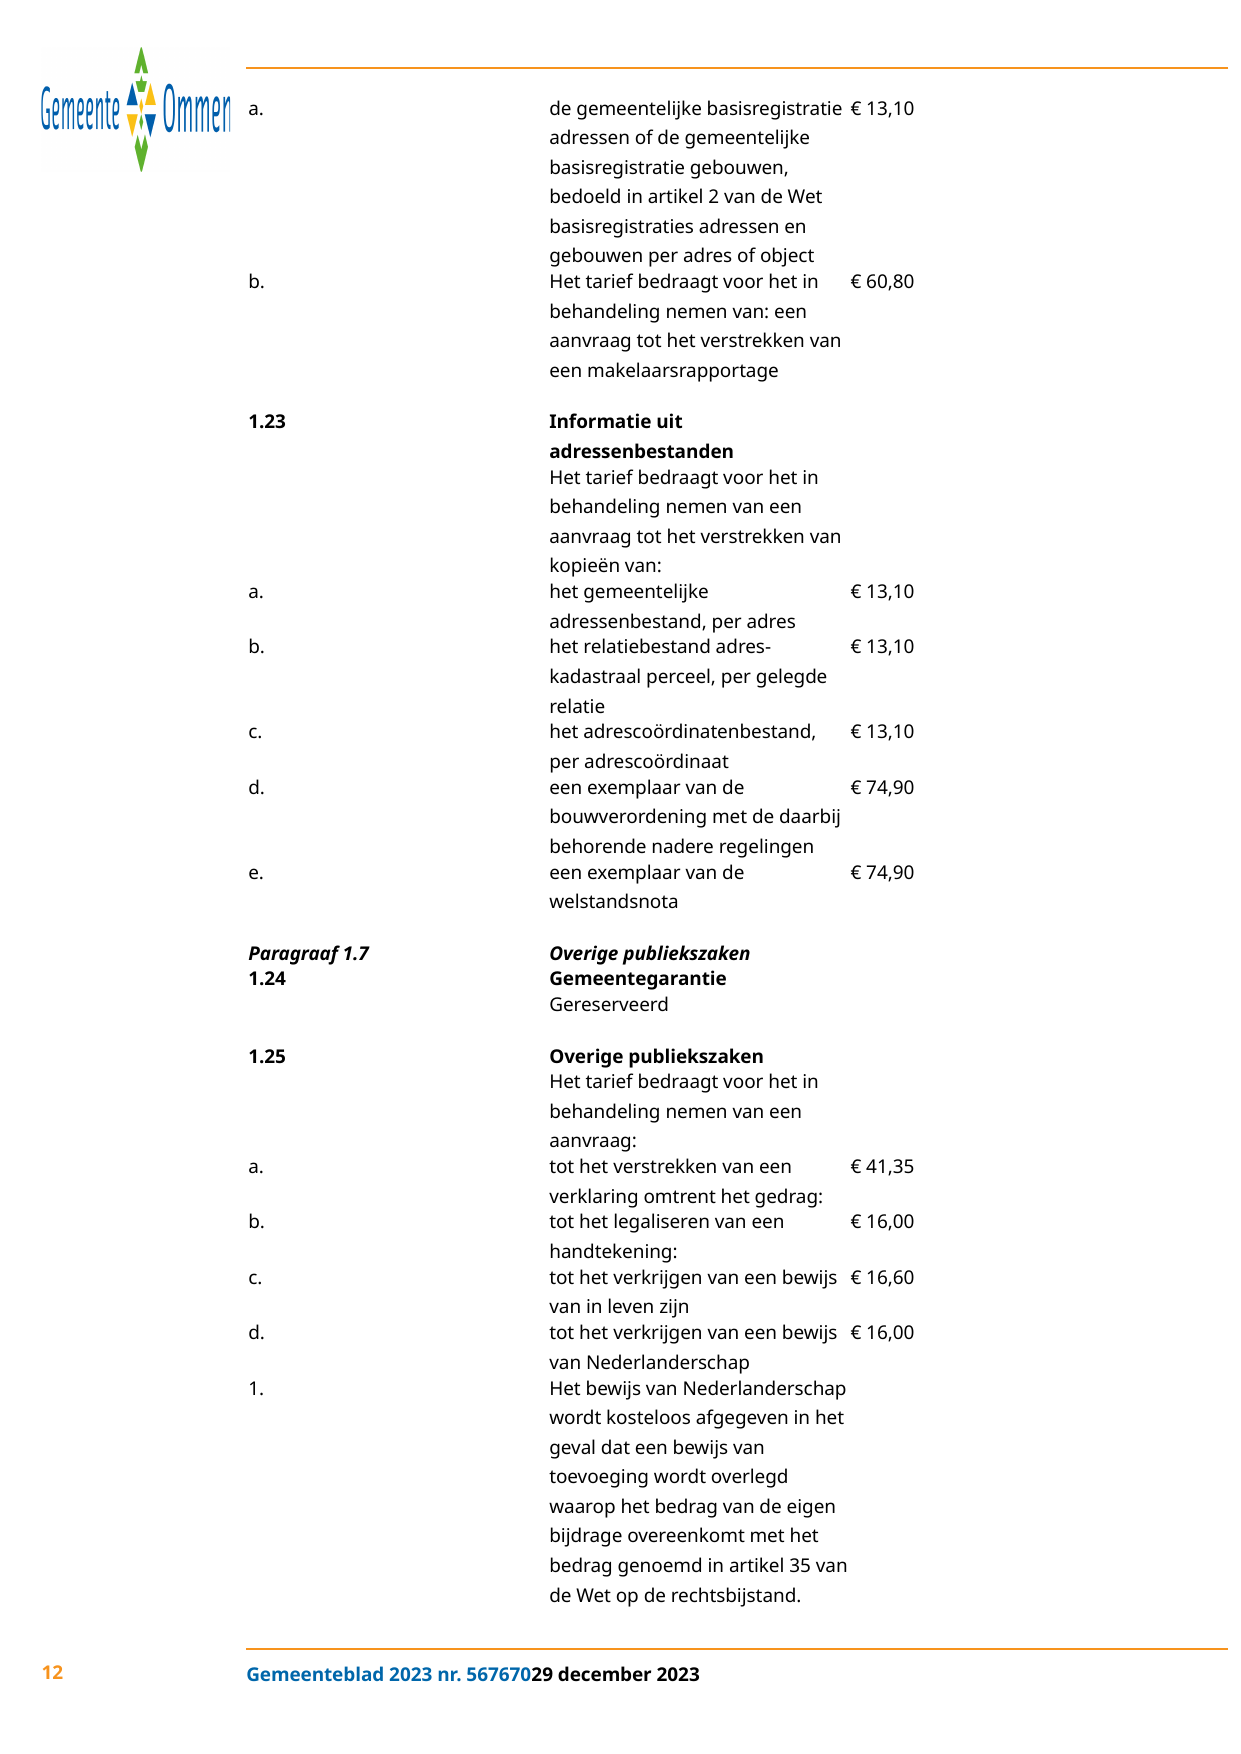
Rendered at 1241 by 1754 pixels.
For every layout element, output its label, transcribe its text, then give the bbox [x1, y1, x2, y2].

table_cell € 60,80 [850, 269, 1152, 383]
table_cell het adrescoördinatenbestand, per adrescoördinaat [549, 719, 850, 774]
table_cell [248, 1069, 549, 1153]
table_cell € 13,10 [850, 634, 1152, 719]
table_cell tot het verkrijgen van een bewijs van Nederlanderschap [549, 1319, 850, 1375]
table_cell tot het legaliseren van een handtekening: [549, 1209, 850, 1264]
table_cell [549, 1017, 850, 1043]
table_cell Overige publiekszaken [549, 1043, 850, 1068]
table_cell [850, 1375, 1152, 1607]
table_cell [850, 1043, 1152, 1068]
table_cell 1. [248, 1375, 549, 1607]
table_cell [248, 383, 549, 409]
table_cell [850, 1017, 1152, 1043]
table_cell [850, 940, 1152, 966]
table_cell [248, 991, 549, 1017]
table_cell Het bewijs van Nederlanderschap wordt kosteloos afgegeven in het geval dat een bewijs van toevoeging wordt overlegd waarop het bedrag van de eigen bijdrage overeenkomt met het bedrag genoemd in artikel 35 van de Wet op de rechtsbijstand. [549, 1375, 850, 1607]
table_cell een exemplaar van de welstandsnota [549, 859, 850, 914]
table_cell [850, 464, 1152, 578]
table_cell [850, 991, 1152, 1017]
table_cell Overige publiekszaken [549, 940, 850, 966]
table_cell [850, 383, 1152, 409]
table_cell b. [248, 269, 549, 383]
table_cell Paragraaf 1.7 [248, 940, 549, 966]
table_cell € 16,00 [850, 1209, 1152, 1264]
table_cell [248, 1017, 549, 1043]
table_cell [248, 914, 549, 940]
table_cell tot het verstrekken van een verklaring omtrent het gedrag: [549, 1154, 850, 1209]
table_cell [549, 914, 850, 940]
table_cell [850, 966, 1152, 991]
table_cell d. [248, 1319, 549, 1375]
picture [41, 47, 231, 172]
table_cell [850, 914, 1152, 940]
table_cell € 16,60 [850, 1264, 1152, 1319]
table_cell Informatie uit adressenbestanden [549, 409, 850, 464]
table_cell € 13,10 [850, 95, 1152, 268]
table_cell tot het verkrijgen van een bewijs van in leven zijn [549, 1264, 850, 1319]
table_cell Gereserveerd [549, 991, 850, 1017]
table_cell Het tarief bedraagt voor het in behandeling nemen van een aanvraag tot het verstrekken van kopieën van: [549, 464, 850, 578]
table_cell a. [248, 1154, 549, 1209]
table_cell 1.25 [248, 1043, 549, 1068]
table_cell het gemeentelijke adressenbestand, per adres [549, 579, 850, 634]
table_cell d. [248, 774, 549, 859]
table_cell € 13,10 [850, 719, 1152, 774]
table_cell € 16,00 [850, 1319, 1152, 1375]
table_cell [549, 383, 850, 409]
table_cell e. [248, 859, 549, 914]
table_cell b. [248, 1209, 549, 1264]
table_cell 1.24 [248, 966, 549, 991]
table_cell c. [248, 1264, 549, 1319]
table_cell a. [248, 579, 549, 634]
table_cell b. [248, 634, 549, 719]
table_cell [850, 1069, 1152, 1153]
table_cell de gemeentelijke basisregistratie adressen of de gemeentelijke basisregistratie gebouwen, bedoeld in artikel 2 van de Wet basisregistraties adressen en gebouwen per adres of object [549, 95, 850, 268]
table_cell Gemeentegarantie [549, 966, 850, 991]
table_cell c. [248, 719, 549, 774]
table_cell 1.23 [248, 409, 549, 464]
table_cell [850, 409, 1152, 464]
table_cell [248, 464, 549, 578]
table_cell € 74,90 [850, 774, 1152, 859]
table_cell een exemplaar van de bouwverordening met de daarbij behorende nadere regelingen [549, 774, 850, 859]
table_cell Het tarief bedraagt voor het in behandeling nemen van: een aanvraag tot het verstrekken van een makelaarsrapportage [549, 269, 850, 383]
table_cell € 41,35 [850, 1154, 1152, 1209]
table_cell het relatiebestand adres-kadastraal perceel, per gelegde relatie [549, 634, 850, 719]
table_cell € 74,90 [850, 859, 1152, 914]
table_cell a. [248, 95, 549, 268]
table_cell € 13,10 [850, 579, 1152, 634]
table_cell Het tarief bedraagt voor het in behandeling nemen van een aanvraag: [549, 1069, 850, 1153]
